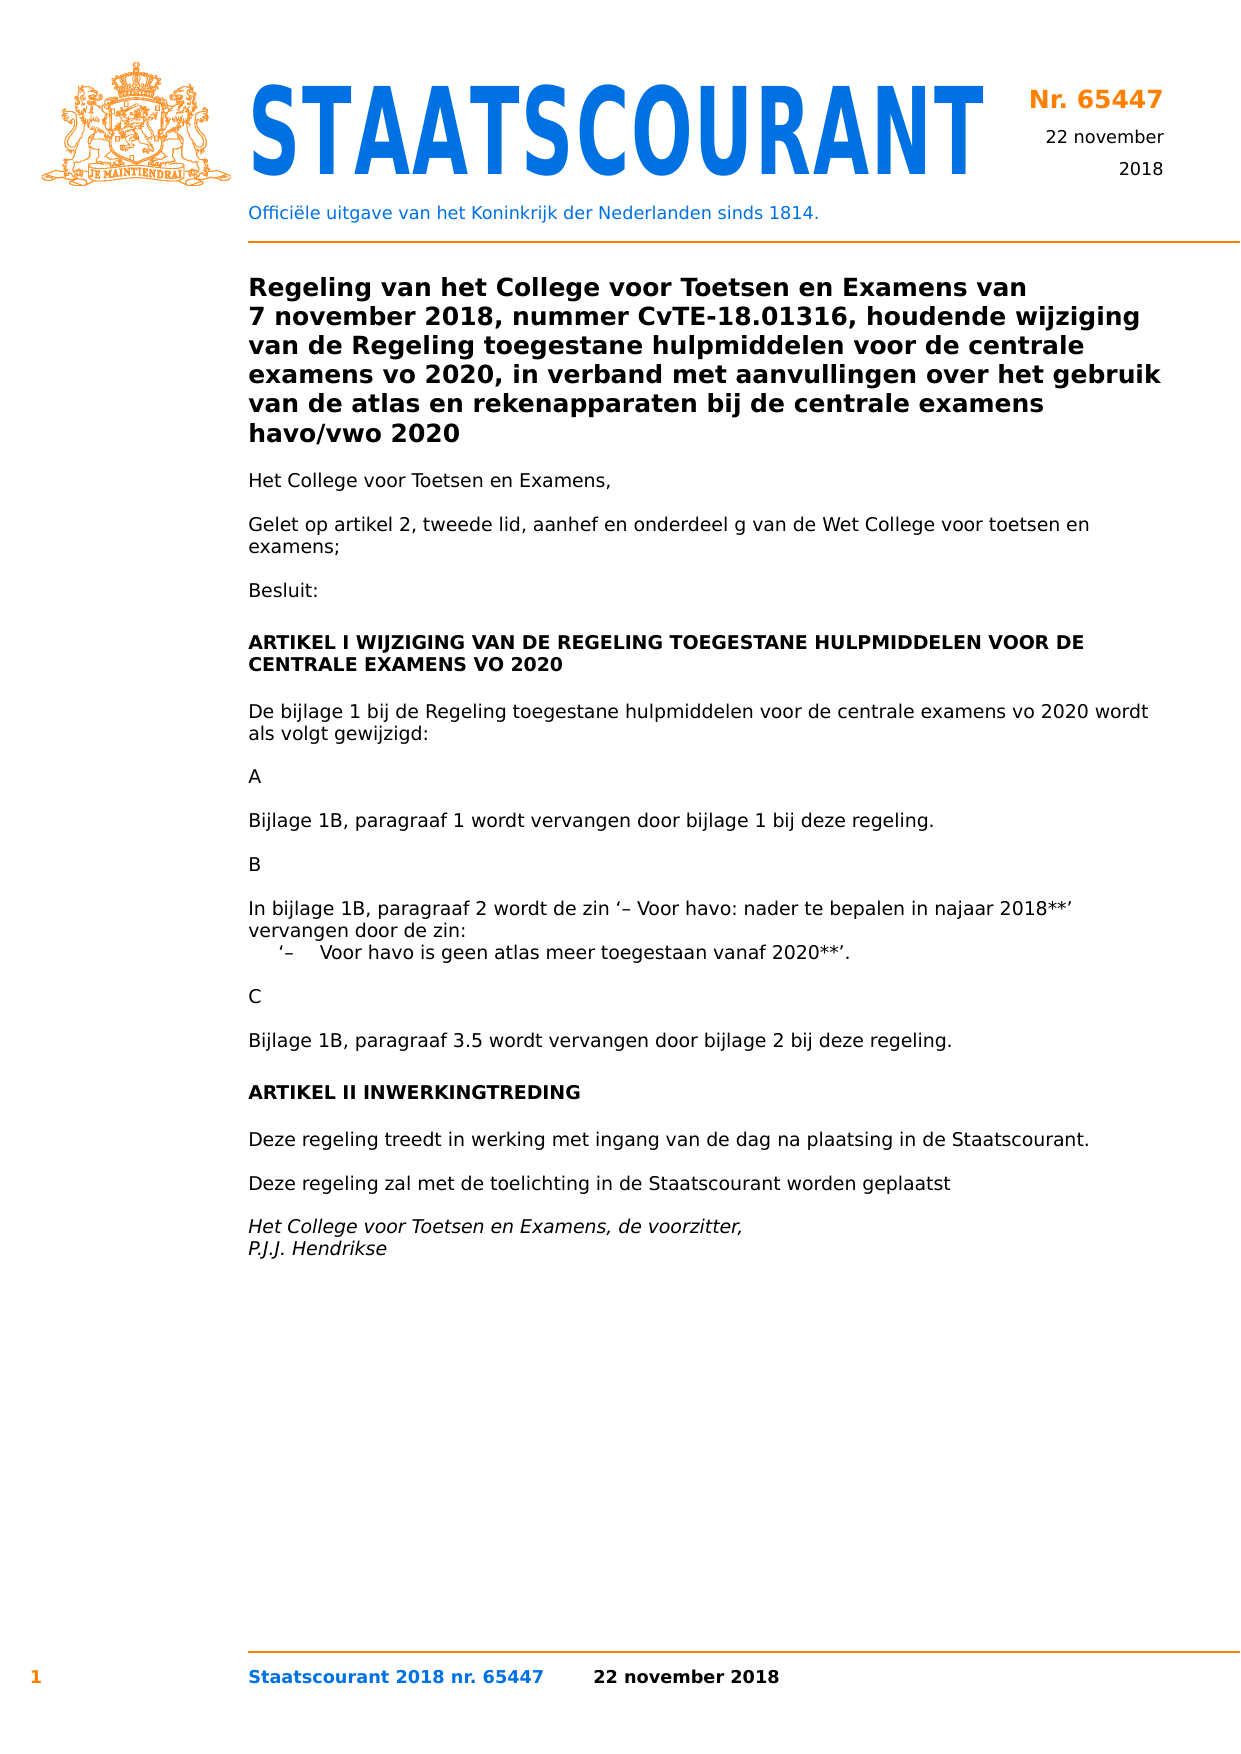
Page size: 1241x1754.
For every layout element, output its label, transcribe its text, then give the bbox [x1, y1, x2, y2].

text Deze regeling zal met de toelichting in de Staatscourant worden geplaatst [248, 1172, 1163, 1194]
table_cell 22 november [998, 121, 1240, 153]
text C [248, 986, 1163, 1008]
text Bijlage 1B, paragraaf 3.5 wordt vervangen door bijlage 2 bij deze regeling. [248, 1029, 1163, 1052]
text Bijlage 1B, paragraaf 1 wordt vervangen door bijlage 1 bij deze regeling. [248, 810, 1163, 832]
picture [41, 62, 231, 186]
text A [248, 766, 1163, 788]
table_cell 2018 [998, 153, 1240, 203]
text De bijlage 1 bij de Regeling toegestane hulpmiddelen voor de centrale examens vo 2020 wordt als volgt gewijzigd: [248, 701, 1163, 744]
text B [248, 854, 1163, 876]
table_header [25, 62, 248, 241]
text Het College voor Toetsen en Examens, [248, 470, 1163, 492]
subtitle ARTIKEL I WIJZIGING VAN DE REGELING TOEGESTANE HULPMIDDELEN VOOR DE CENTRALE EXAMENS VO 2020 [248, 632, 1163, 676]
text In bijlage 1B, paragraaf 2 wordt de zin ‘– Voor havo: nader te bepalen in najaar 2018**’ vervangen door de zin: [248, 898, 1163, 942]
table_cell Officiële uitgave van het Koninkrijk der Nederlanden sinds 1814. [248, 203, 1240, 241]
table_header STAATSCOURANT [248, 62, 998, 203]
text Het College voor Toetsen en Examens, de voorzitter, P.J.J. Hendrikse [248, 1216, 1163, 1260]
table_header Nr. 65447 [998, 62, 1240, 121]
subtitle Regeling van het College voor Toetsen en Examens van 7 november 2018, nummer CvTE-18.01316, houdende wijziging van de Regeling toegestane hulpmiddelen voor de centrale examens vo 2020, in verband met aanvullingen over het gebruik van de atlas en rekenapparaten bij de centrale examens havo/vwo 2020 [248, 273, 1163, 448]
subtitle ARTIKEL II INWERKINGTREDING [248, 1082, 1163, 1103]
text ‘– Voor havo is geen atlas meer toegestaan vanaf 2020**’. [278, 942, 1163, 964]
text Deze regeling treedt in werking met ingang van de dag na plaatsing in de Staatscourant. [248, 1128, 1163, 1151]
text Gelet op artikel 2, tweede lid, aanhef en onderdeel g van de Wet College voor toetsen en examens; [248, 514, 1163, 558]
text Besluit: [248, 579, 1163, 602]
